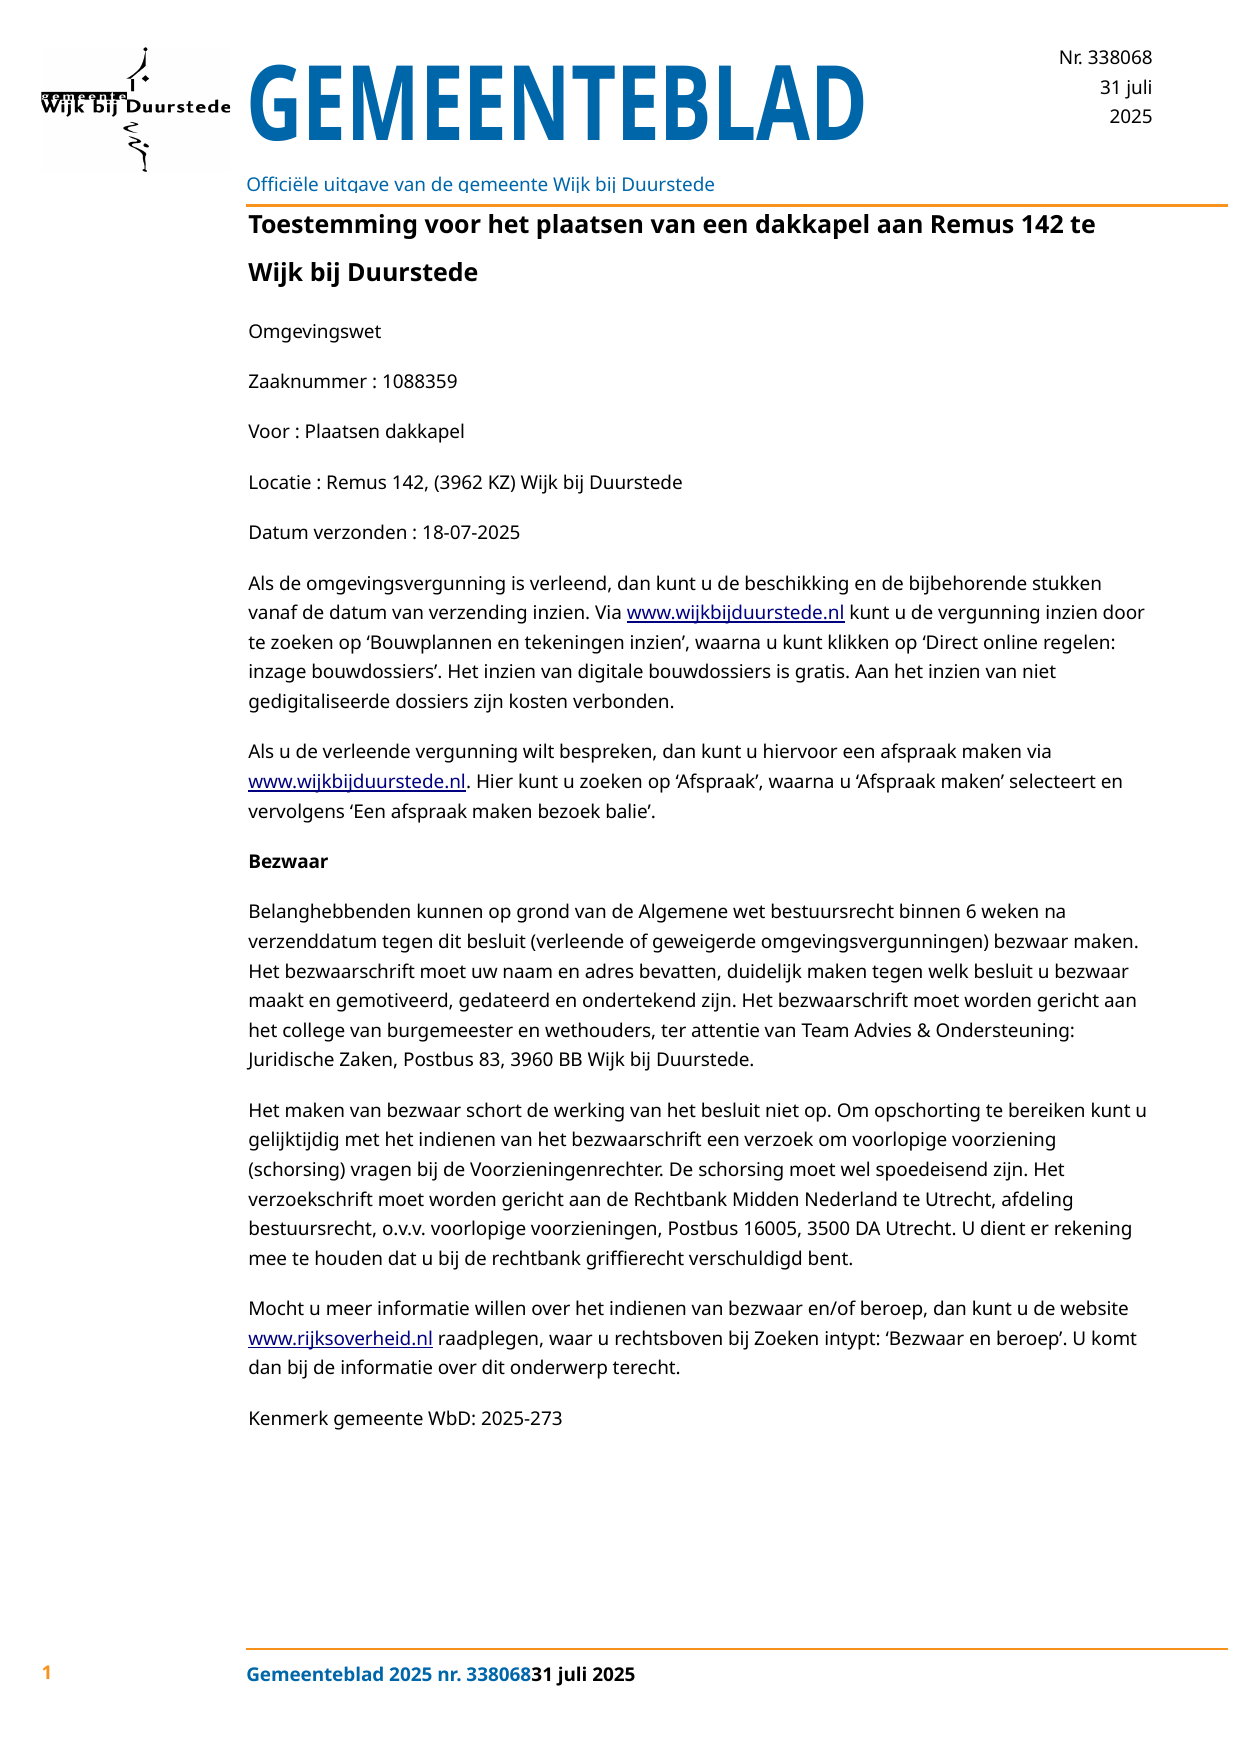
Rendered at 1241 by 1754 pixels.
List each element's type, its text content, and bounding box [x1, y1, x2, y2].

text Het maken van bezwaar schort de werking van het besluit niet op. Om opschorting te bereiken kunt u gelijktijdig met het indienen van het bezwaarschrift een verzoek om voorlopige voorziening (schorsing) vragen bij de Voorzieningenrechter. De schorsing moet wel spoedeisend zijn. Het verzoekschrift moet worden gericht aan de Rechtbank Midden Nederland te Utrecht, afdeling bestuursrecht, o.v.v. voorlopige voorzieningen, Postbus 16005, 3500 DA Utrecht. U dient er rekening mee te houden dat u bij de rechtbank griffierecht verschuldigd bent. [248, 1097, 1152, 1271]
text Locatie : Remus 142, (3962 KZ) Wijk bij Duurstede [248, 469, 1152, 495]
text Mocht u meer informatie willen over het indienen van bezwaar en/of beroep, dan kunt u de website www.rijksoverheid.nl raadplegen, waar u rechtsboven bij Zoeken intypt: ‘Bezwaar en beroep’. U komt dan bij de informatie over dit onderwerp terecht. [248, 1295, 1152, 1380]
text Belanghebbenden kunnen op grond van de Algemene wet bestuursrecht binnen 6 weken na verzenddatum tegen dit besluit (verleende of geweigerde omgevingsvergunningen) bezwaar maken. Het bezwaarschrift moet uw naam en adres bevatten, duidelijk maken tegen welk besluit u bezwaar maakt en gemotiveerd, gedateerd en ondertekend zijn. Het bezwaarschrift moet worden gericht aan het college van burgemeester en wethouders, ter attentie van Team Advies & Ondersteuning: Juridische Zaken, Postbus 83, 3960 BB Wijk bij Duurstede. [248, 899, 1152, 1072]
text Kenmerk gemeente WbD: 2025-273 [248, 1405, 1152, 1431]
text Toestemming voor het plaatsen van een dakkapel aan Remus 142 te Wijk bij Duurstede [248, 207, 1152, 288]
text Voor : Plaatsen dakkapel [248, 419, 1152, 444]
text Zaaknummer : 1088359 [248, 368, 1152, 394]
text Als de omgevingsvergunning is verleend, dan kunt u de beschikking en de bijbehorende stukken vanaf de datum van verzending inzien. Via www.wijkbijduurstede.nl kunt u de vergunning inzien door te zoeken op ‘Bouwplannen en tekeningen inzien’, waarna u kunt klikken op ‘Direct online regelen: inzage bouwdossiers’. Het inzien van digitale bouwdossiers is gratis. Aan het inzien van niet gedigitaliseerde dossiers zijn kosten verbonden. [248, 570, 1152, 714]
picture [41, 47, 231, 172]
text Bezwaar [248, 848, 1152, 874]
text Als u de verleende vergunning wilt bespreken, dan kunt u hiervoor een afspraak maken via www.wijkbijduurstede.nl. Hier kunt u zoeken op ‘Afspraak’, waarna u ‘Afspraak maken’ selecteert en vervolgens ‘Een afspraak maken bezoek balie’. [248, 739, 1152, 824]
text Omgevingswet [248, 318, 1152, 344]
text Datum verzonden : 18-07-2025 [248, 519, 1152, 545]
